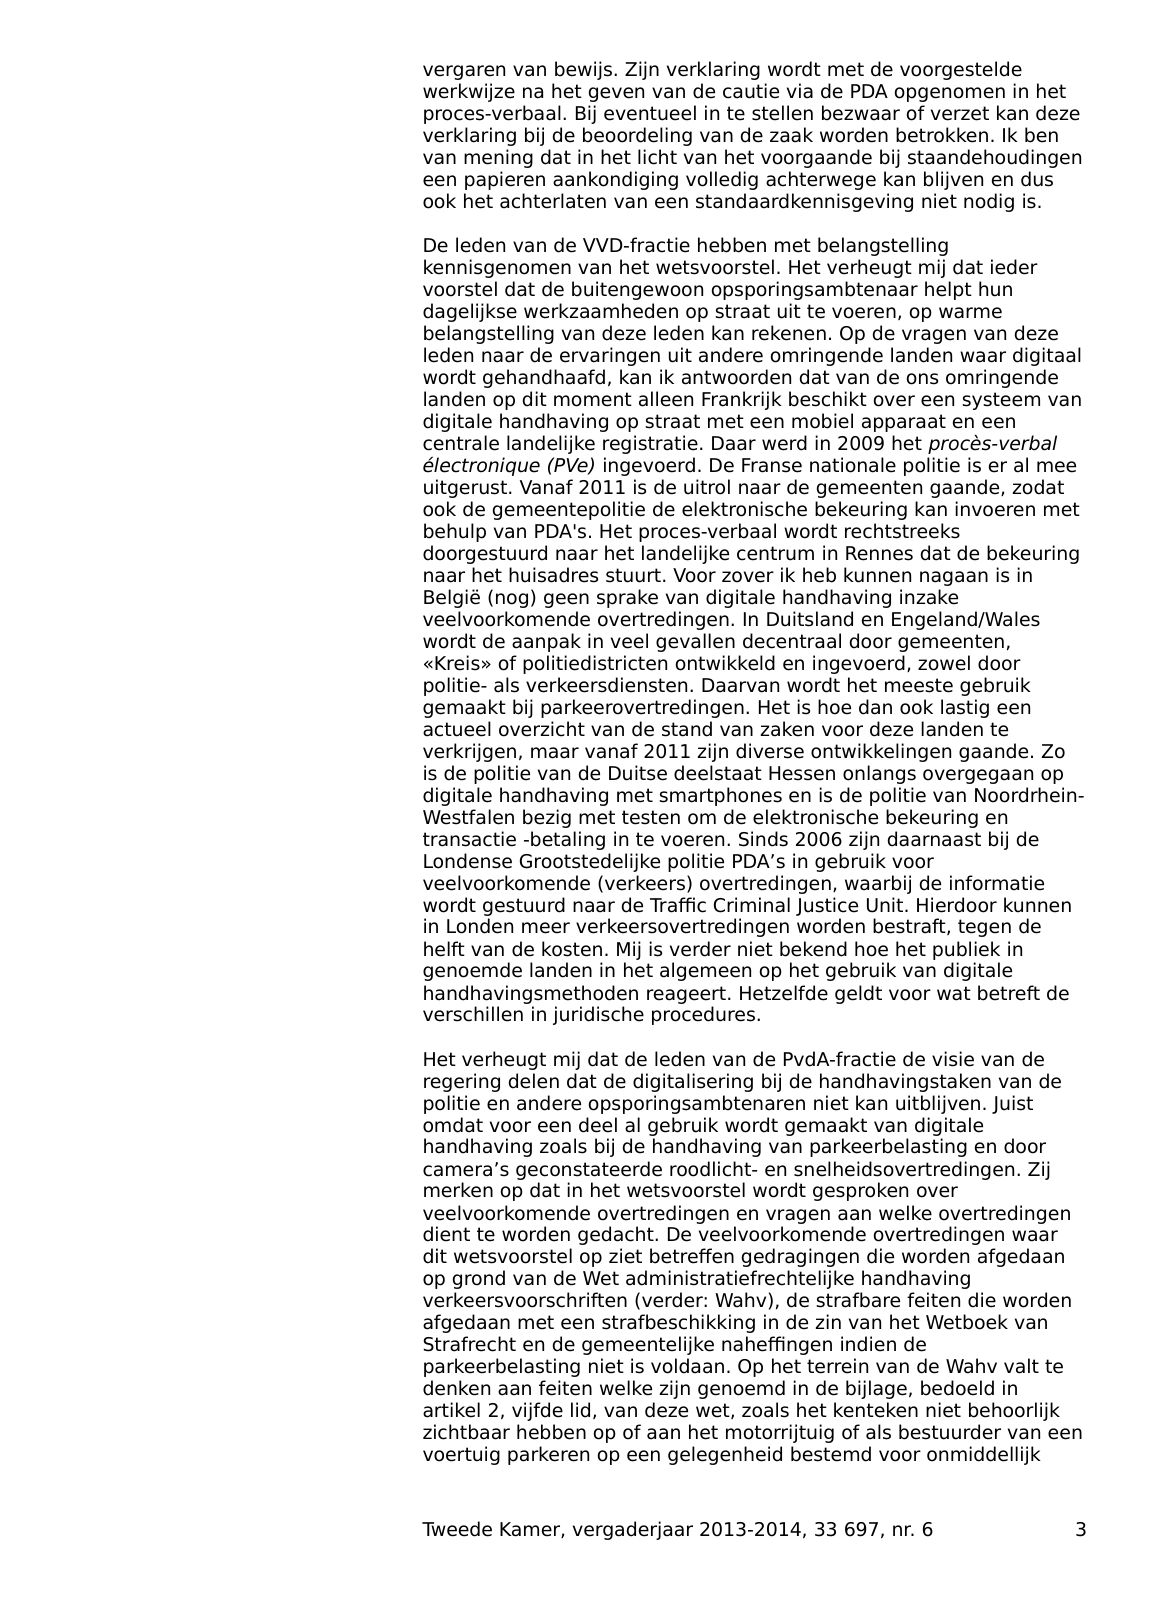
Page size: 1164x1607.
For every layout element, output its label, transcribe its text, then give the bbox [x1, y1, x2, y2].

text Het verheugt mij dat de leden van de PvdA-fractie de visie van de regering delen dat de digitalisering bij de handhavingstaken van de politie en andere opsporingsambtenaren niet kan uitblijven. Juist omdat voor een deel al gebruik wordt gemaakt van digitale handhaving zoals bij de handhaving van parkeerbelasting en door camera’s geconstateerde roodlicht- en snelheidsovertredingen. Zij merken op dat in het wetsvoorstel wordt gesproken over veelvoorkomende overtredingen en vragen aan welke overtredingen dient te worden gedacht. De veelvoorkomende overtredingen waar dit wetsvoorstel op ziet betreffen gedragingen die worden afgedaan op grond van de Wet administratiefrechtelijke handhaving verkeersvoorschriften (verder: Wahv), de strafbare feiten die worden afgedaan met een strafbeschikking in de zin van het Wetboek van Strafrecht en de gemeentelijke naheffingen indien de parkeerbelasting niet is voldaan. Op het terrein van de Wahv valt te denken aan feiten welke zijn genoemd in de bijlage, bedoeld in artikel 2, vijfde lid, van deze wet, zoals het kenteken niet behoorlijk zichtbaar hebben op of aan het motorrijtuig of als bestuurder van een voertuig parkeren op een gelegenheid bestemd voor onmiddellijk [422, 1048, 1087, 1466]
text De leden van de VVD-fractie hebben met belangstelling kennisgenomen van het wetsvoorstel. Het verheugt mij dat ieder voorstel dat de buitengewoon opsporingsambtenaar helpt hun dagelijkse werkzaamheden op straat uit te voeren, op warme belangstelling van deze leden kan rekenen. Op de vragen van deze leden naar de ervaringen uit andere omringende landen waar digitaal wordt gehandhaafd, kan ik antwoorden dat van de ons omringende landen op dit moment alleen Frankrijk beschikt over een systeem van digitale handhaving op straat met een mobiel apparaat en een centrale landelijke registratie. Daar werd in 2009 het procès-verbal électronique (PVe) ingevoerd. De Franse nationale politie is er al mee uitgerust. Vanaf 2011 is de uitrol naar de gemeenten gaande, zodat ook de gemeentepolitie de elektronische bekeuring kan invoeren met behulp van PDA's. Het proces-verbaal wordt rechtstreeks doorgestuurd naar het landelijke centrum in Rennes dat de bekeuring naar het huisadres stuurt. Voor zover ik heb kunnen nagaan is in België (nog) geen sprake van digitale handhaving inzake veelvoorkomende overtredingen. In Duitsland en Engeland/Wales wordt de aanpak in veel gevallen decentraal door gemeenten, «Kreis» of politiedistricten ontwikkeld en ingevoerd, zowel door politie- als verkeersdiensten. Daarvan wordt het meeste gebruik gemaakt bij parkeerovertredingen. Het is hoe dan ook lastig een actueel overzicht van de stand van zaken voor deze landen te verkrijgen, maar vanaf 2011 zijn diverse ontwikkelingen gaande. Zo is de politie van de Duitse deelstaat Hessen onlangs overgegaan op digitale handhaving met smartphones en is de politie van Noordrhein-Westfalen bezig met testen om de elektronische bekeuring en transactie -betaling in te voeren. Sinds 2006 zijn daarnaast bij de Londense Grootstedelijke politie PDA’s in gebruik voor veelvoorkomende (verkeers) overtredingen, waarbij de informatie wordt gestuurd naar de Traffic Criminal Justice Unit. Hierdoor kunnen in Londen meer verkeersovertredingen worden bestraft, tegen de helft van de kosten. Mij is verder niet bekend hoe het publiek in genoemde landen in het algemeen op het gebruik van digitale handhavingsmethoden reageert. Hetzelfde geldt voor wat betreft de verschillen in juridische procedures. [422, 235, 1087, 1026]
text vergaren van bewijs. Zijn verklaring wordt met de voorgestelde werkwijze na het geven van de cautie via de PDA opgenomen in het proces-verbaal. Bij eventueel in te stellen bezwaar of verzet kan deze verklaring bij de beoordeling van de zaak worden betrokken. Ik ben van mening dat in het licht van het voorgaande bij staandehoudingen een papieren aankondiging volledig achterwege kan blijven en dus ook het achterlaten van een standaardkennisgeving niet nodig is. [422, 59, 1087, 213]
